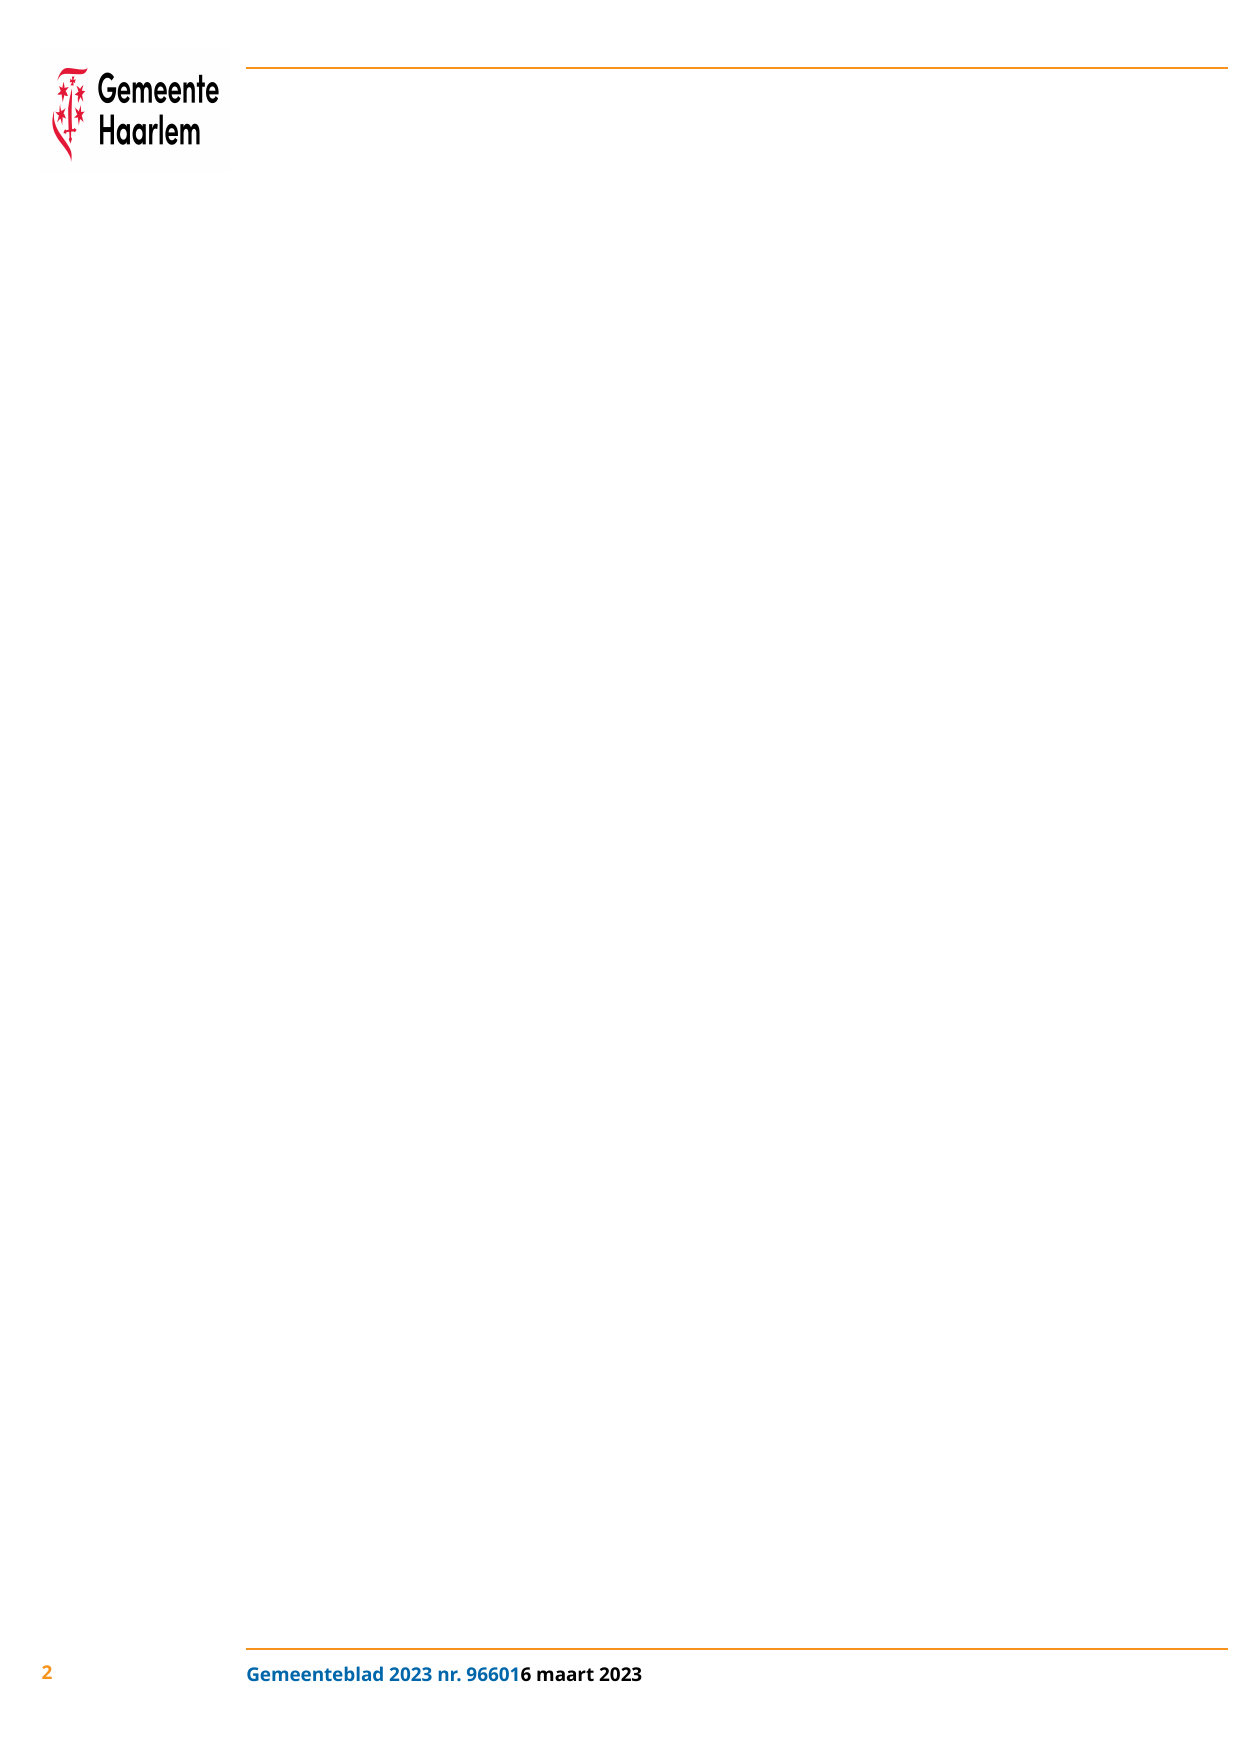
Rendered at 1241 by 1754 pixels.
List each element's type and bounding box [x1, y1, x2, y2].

picture [41, 47, 231, 172]
